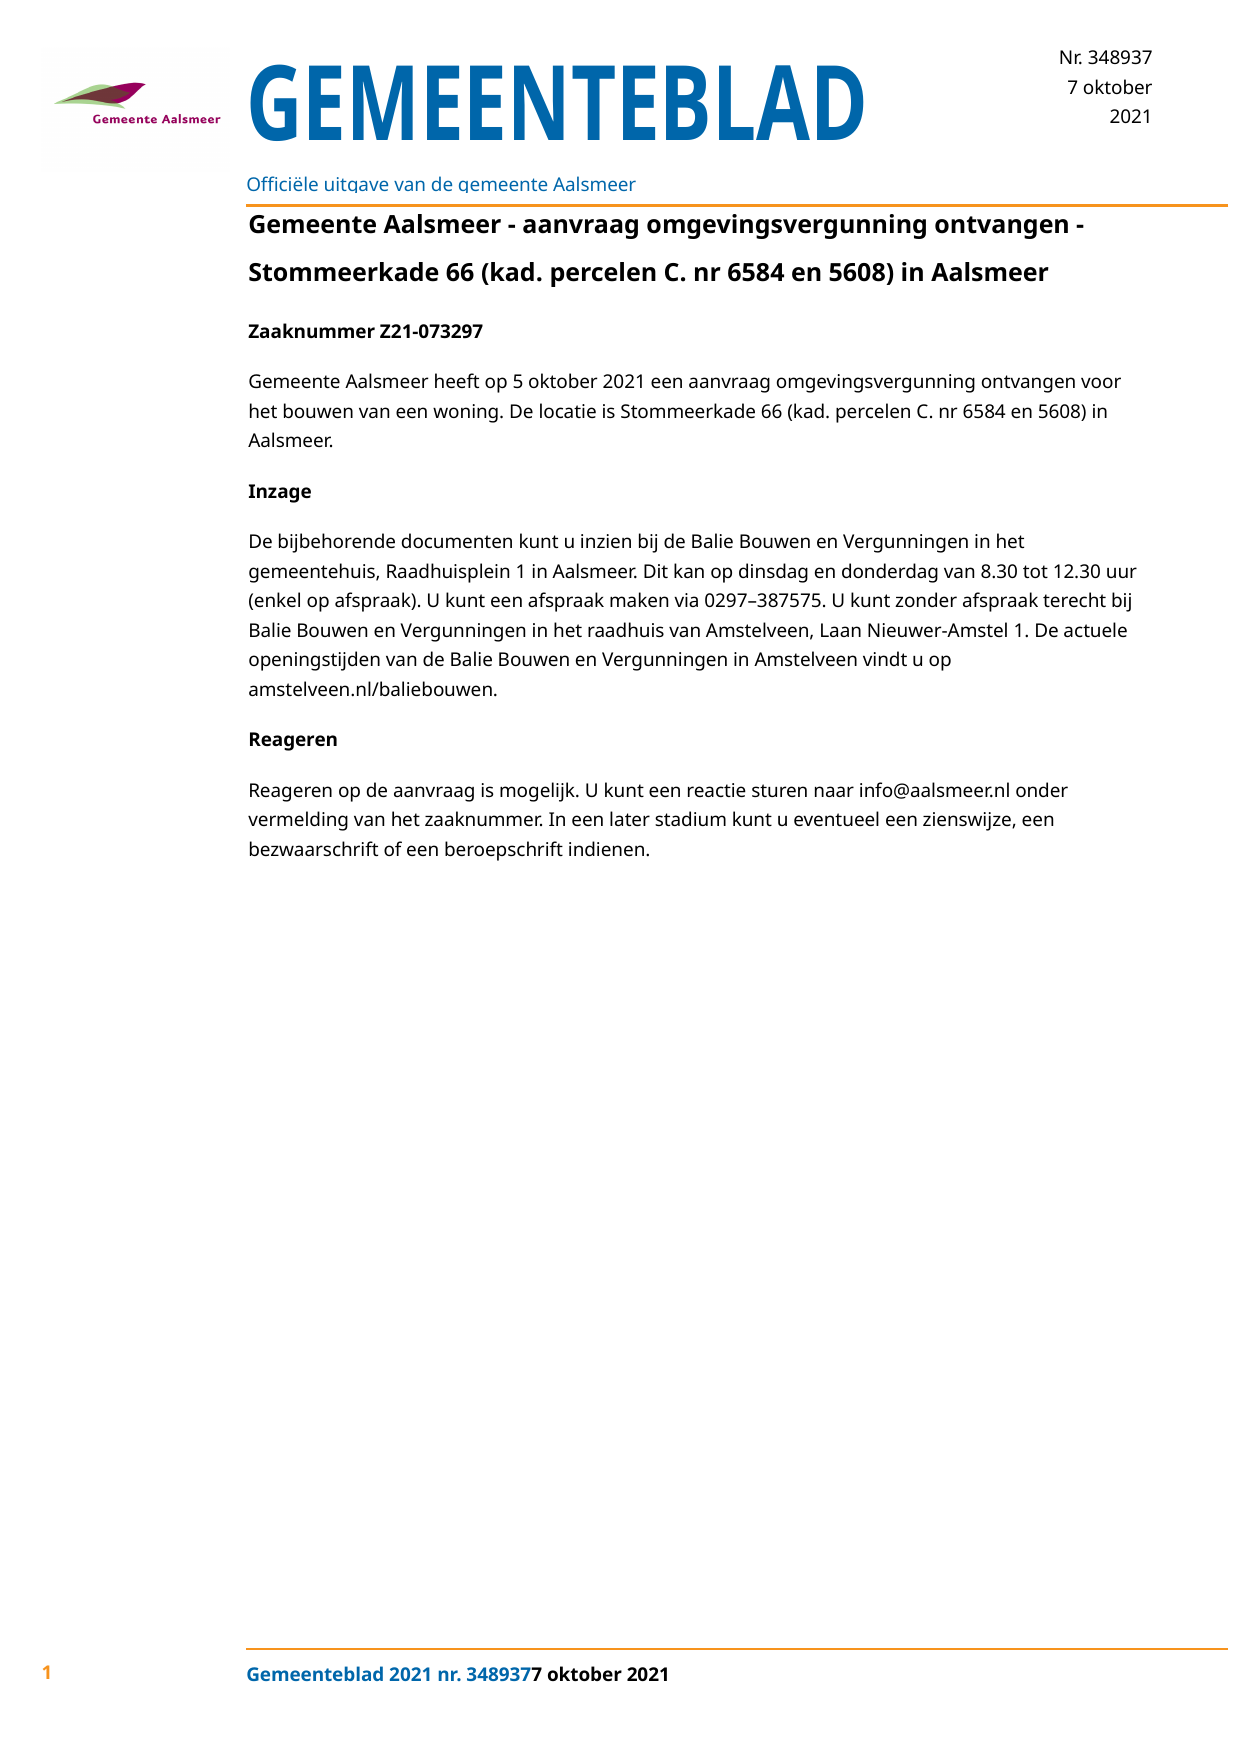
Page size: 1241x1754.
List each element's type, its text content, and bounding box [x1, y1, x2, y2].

text Inzage [248, 478, 1152, 504]
text Reageren [248, 727, 1152, 752]
text Reageren op de aanvraag is mogelijk. U kunt een reactie sturen naar info@aalsmeer.nl onder vermelding van het zaaknummer. In een later stadium kunt u eventueel een zienswijze, een bezwaarschrift of een beroepschrift indienen. [248, 777, 1152, 862]
picture [41, 47, 231, 172]
text Zaaknummer Z21-073297 [248, 318, 1152, 344]
text Gemeente Aalsmeer heeft op 5 oktober 2021 een aanvraag omgevingsvergunning ontvangen voor het bouwen van een woning. De locatie is Stommeerkade 66 (kad. percelen C. nr 6584 en 5608) in Aalsmeer. [248, 368, 1152, 453]
text Gemeente Aalsmeer - aanvraag omgevingsvergunning ontvangen - Stommeerkade 66 (kad. percelen C. nr 6584 en 5608) in Aalsmeer [248, 207, 1152, 288]
text De bijbehorende documenten kunt u inzien bij de Balie Bouwen en Vergunningen in het gemeentehuis, Raadhuisplein 1 in Aalsmeer. Dit kan op dinsdag en donderdag van 8.30 tot 12.30 uur (enkel op afspraak). U kunt een afspraak maken via 0297–387575. U kunt zonder afspraak terecht bij Balie Bouwen en Vergunningen in het raadhuis van Amstelveen, Laan Nieuwer-Amstel 1. De actuele openingstijden van de Balie Bouwen en Vergunningen in Amstelveen vindt u op amstelveen.nl/baliebouwen. [248, 528, 1152, 702]
